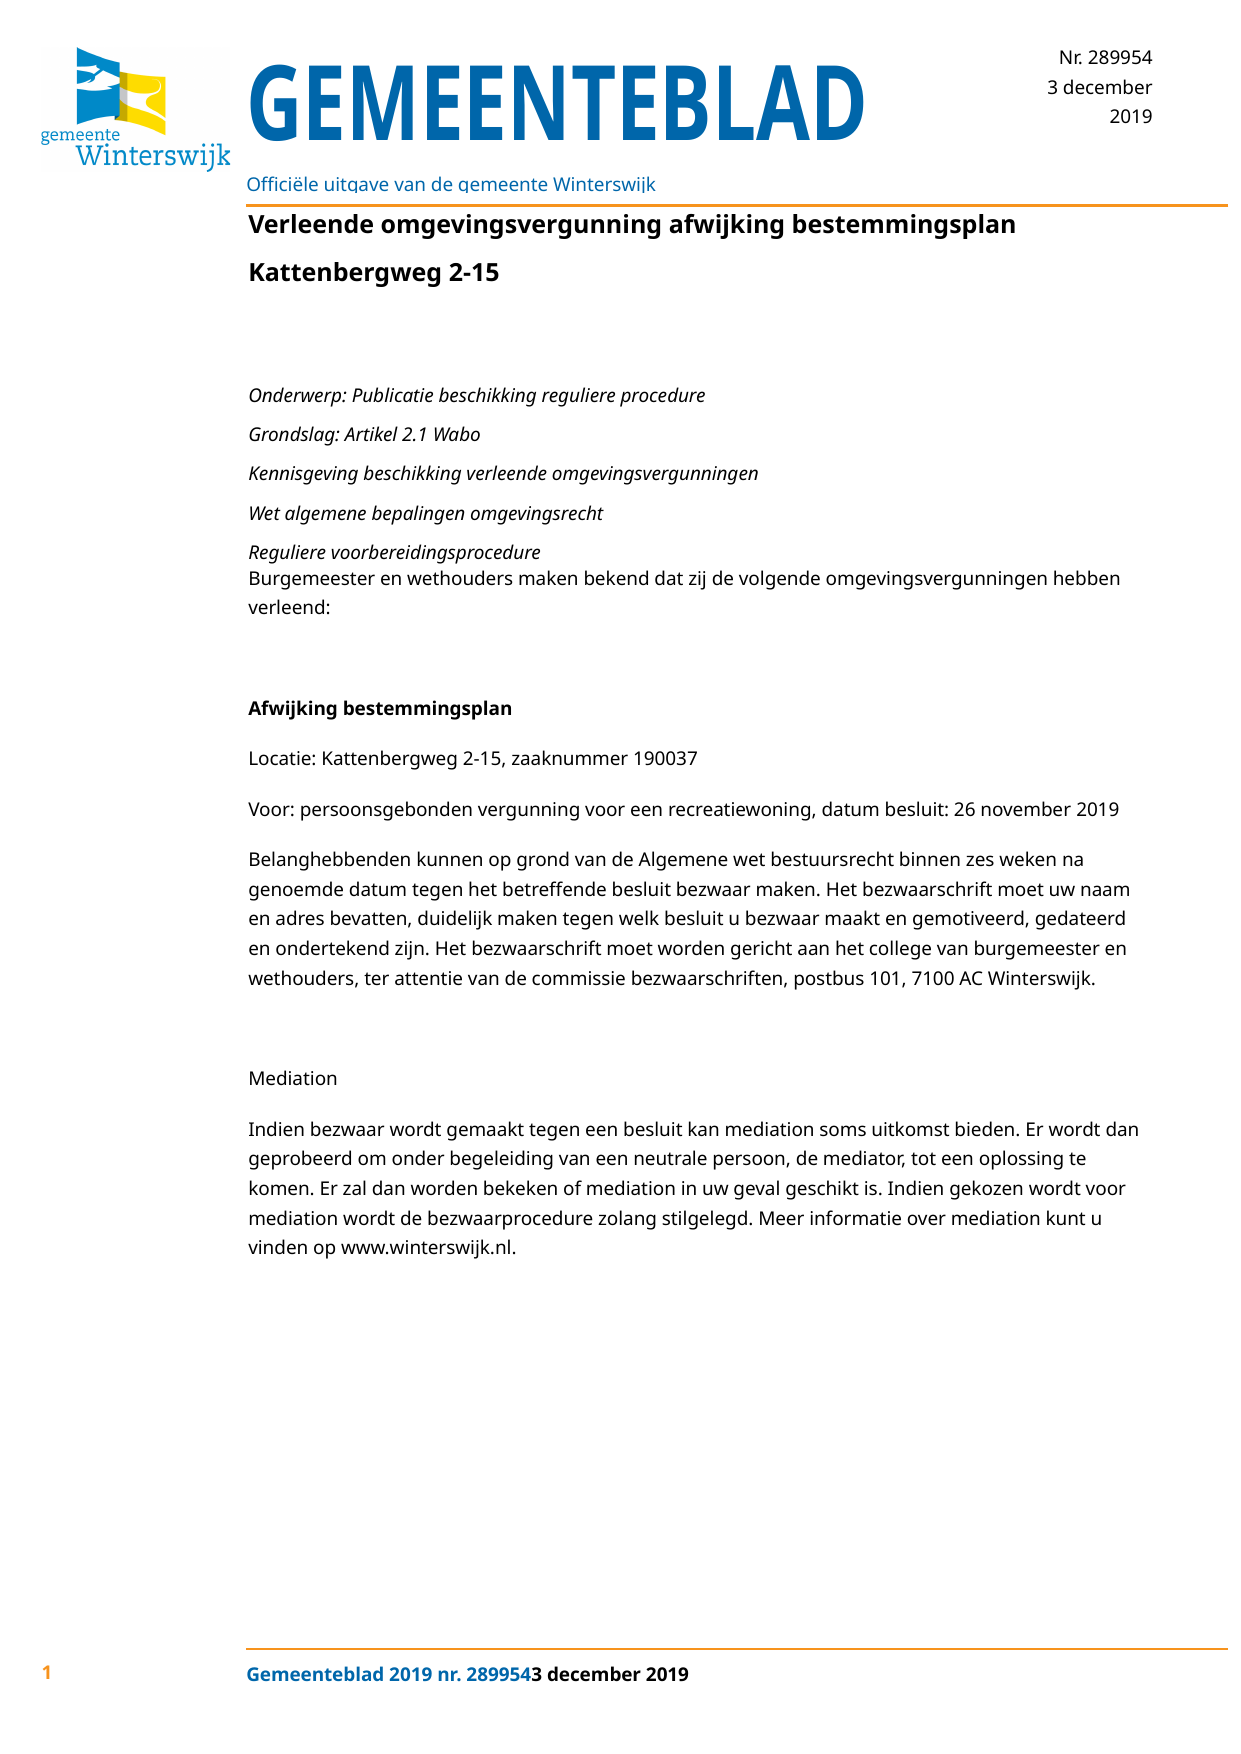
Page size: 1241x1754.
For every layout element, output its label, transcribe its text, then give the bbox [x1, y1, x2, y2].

text Grondslag: Artikel 2.1 Wabo [248, 421, 1152, 447]
text Wet algemene bepalingen omgevingsrecht [248, 500, 1152, 525]
text Burgemeester en wethouders maken bekend dat zij de volgende omgevingsvergunningen hebben verleend: [248, 565, 1152, 620]
text Locatie: Kattenbergweg 2-15, zaaknummer 190037 [248, 746, 1152, 771]
text Verleende omgevingsvergunning afwijking bestemmingsplan Kattenbergweg 2-15 [248, 207, 1152, 288]
text Voor: persoonsgebonden vergunning voor een recreatiewoning, datum besluit: 26 november 2019 [248, 796, 1152, 822]
picture [225, 153, 231, 162]
picture [41, 47, 231, 172]
text Mediation [248, 1066, 1152, 1091]
text Indien bezwaar wordt gemaakt tegen een besluit kan mediation soms uitkomst bieden. Er wordt dan geprobeerd om onder begeleiding van een neutrale persoon, de mediator, tot een oplossing te komen. Er zal dan worden bekeken of mediation in uw geval geschikt is. Indien gekozen wordt voor mediation wordt de bezwaarprocedure zolang stilgelegd. Meer informatie over mediation kunt u vinden op www.winterswijk.nl. [248, 1116, 1152, 1260]
text Kennisgeving beschikking verleende omgevingsvergunningen [248, 460, 1152, 486]
text Onderwerp: Publicatie beschikking reguliere procedure [248, 382, 1152, 408]
text Afwijking bestemmingsplan [248, 695, 1152, 721]
text Reguliere voorbereidingsprocedure [248, 539, 1152, 565]
text Belanghebbenden kunnen op grond van de Algemene wet bestuursrecht binnen zes weken na genoemde datum tegen het betreffende besluit bezwaar maken. Het bezwaarschrift moet uw naam en adres bevatten, duidelijk maken tegen welk besluit u bezwaar maakt en gemotiveerd, gedateerd en ondertekend zijn. Het bezwaarschrift moet worden gericht aan het college van burgemeester en wethouders, ter attentie van de commissie bezwaarschriften, postbus 101, 7100 AC Winterswijk. [248, 846, 1152, 990]
